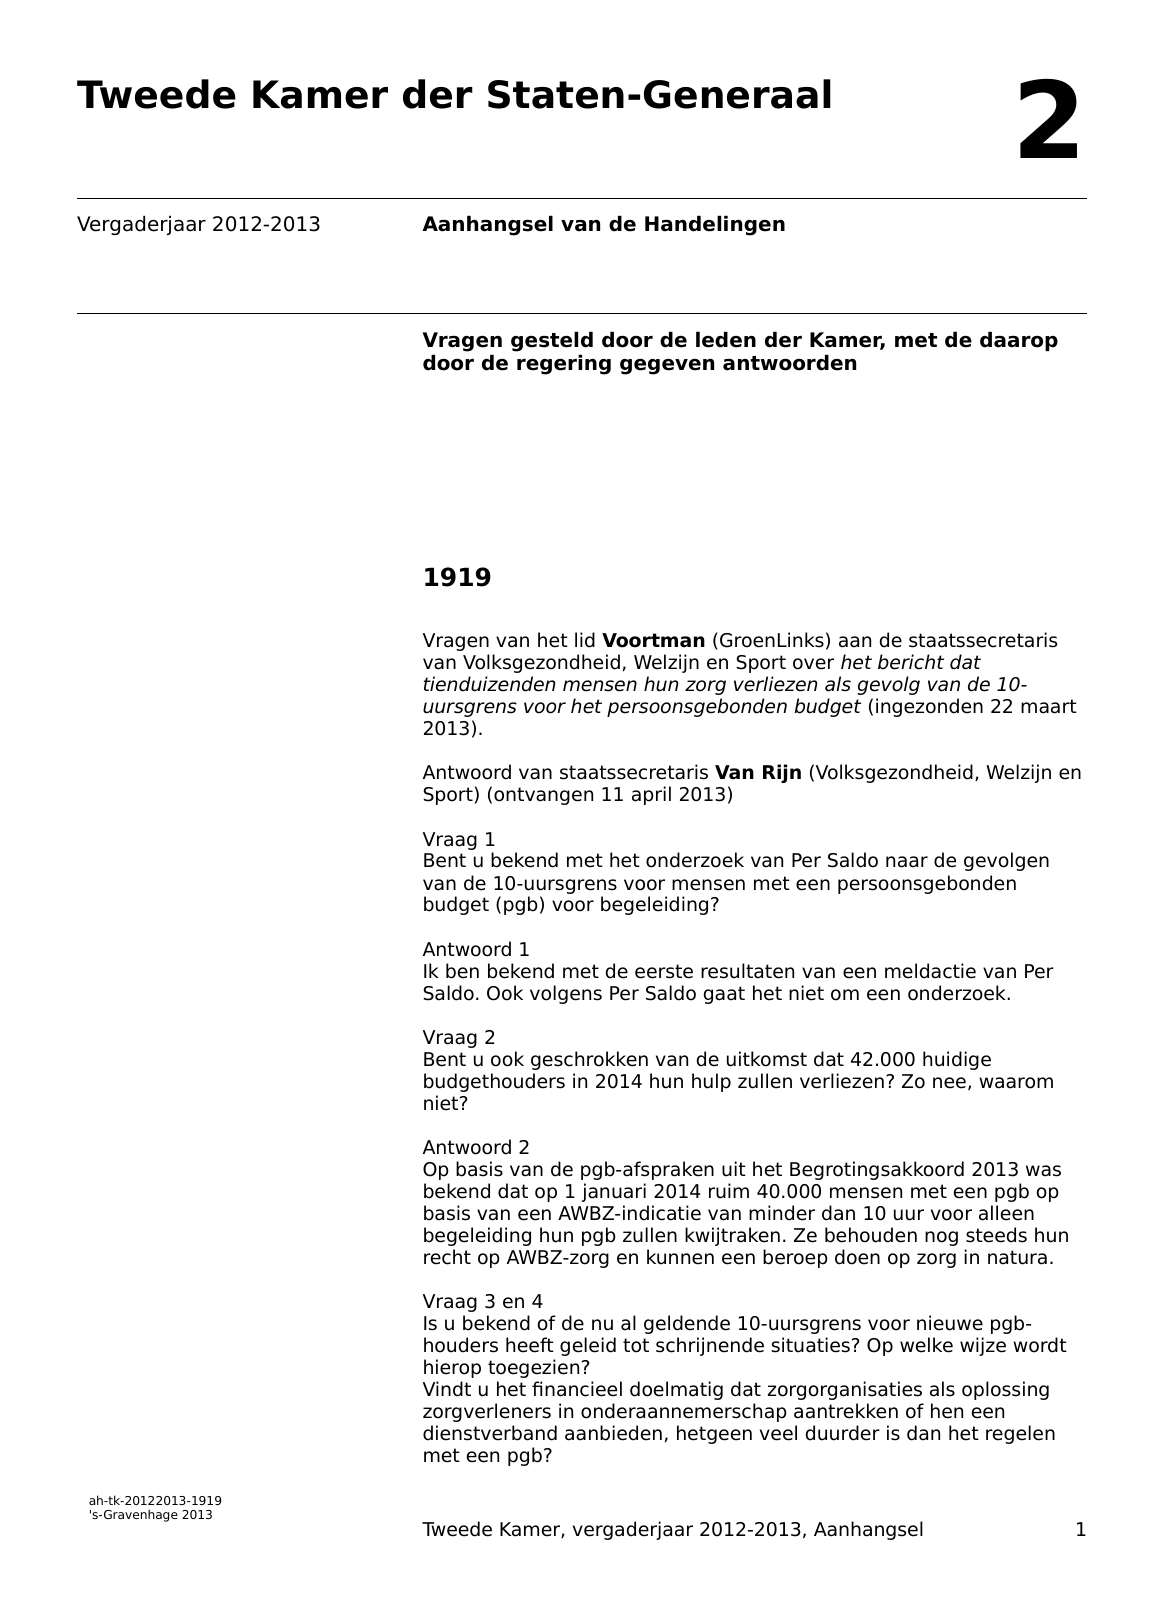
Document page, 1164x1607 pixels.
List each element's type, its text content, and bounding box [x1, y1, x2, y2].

text 's-Gravenhage 2013 [88, 1508, 323, 1522]
table_cell Aanhangsel van de Handelingen [422, 199, 1087, 313]
table_cell Vragen gesteld door de leden der Kamer, met de daarop door de regering gegeven antwoorden [422, 314, 1087, 375]
text Vindt u het financieel doelmatig dat zorgorganisaties als oplossing zorgverleners in onderaannemerschap aantrekken of hen een dienstverband aanbieden, hetgeen veel duurder is dan het regelen met een pgb? [422, 1379, 1087, 1467]
table_cell Vergaderjaar 2012-2013 [77, 199, 422, 313]
table_header Tweede Kamer der Staten-Generaal [77, 59, 886, 198]
text Vraag 3 en 4 [422, 1291, 1087, 1313]
text Op basis van de pgb-afspraken uit het Begrotingsakkoord 2013 was bekend dat op 1 januari 2014 ruim 40.000 mensen met een pgb op basis van een AWBZ-indicatie van minder dan 10 uur voor alleen begeleiding hun pgb zullen kwijtraken. Ze behouden nog steeds hun recht op AWBZ-zorg en kunnen een beroep doen op zorg in natura. [422, 1159, 1087, 1269]
text Is u bekend of de nu al geldende 10-uursgrens voor nieuwe pgb-houders heeft geleid tot schrijnende situaties? Op welke wijze wordt hierop toegezien? [422, 1313, 1087, 1379]
text ah-tk-20122013-1919 [88, 1494, 323, 1508]
text Antwoord 2 [422, 1137, 1087, 1159]
table_cell [77, 314, 422, 375]
table_header 2 [886, 59, 1087, 198]
text Vraag 2 [422, 1027, 1087, 1049]
text Antwoord van staatssecretaris Van Rijn (Volksgezondheid, Welzijn en Sport) (ontvangen 11 april 2013) [422, 762, 1087, 806]
text 1919 [422, 563, 1087, 592]
text Bent u bekend met het onderzoek van Per Saldo naar de gevolgen van de 10-uursgrens voor mensen met een persoonsgebonden budget (pgb) voor begeleiding? [422, 850, 1087, 916]
text Bent u ook geschrokken van de uitkomst dat 42.000 huidige budgethouders in 2014 hun hulp zullen verliezen? Zo nee, waarom niet? [422, 1049, 1087, 1114]
text Ik ben bekend met de eerste resultaten van een meldactie van Per Saldo. Ook volgens Per Saldo gaat het niet om een onderzoek. [422, 961, 1087, 1004]
text Vragen van het lid Voortman (GroenLinks) aan de staatssecretaris van Volksgezondheid, Welzijn en Sport over het bericht dat tienduizenden mensen hun zorg verliezen als gevolg van de 10-uursgrens voor het persoonsgebonden budget (ingezonden 22 maart 2013). [422, 630, 1087, 740]
text Antwoord 1 [422, 938, 1087, 961]
text Vraag 1 [422, 828, 1087, 850]
